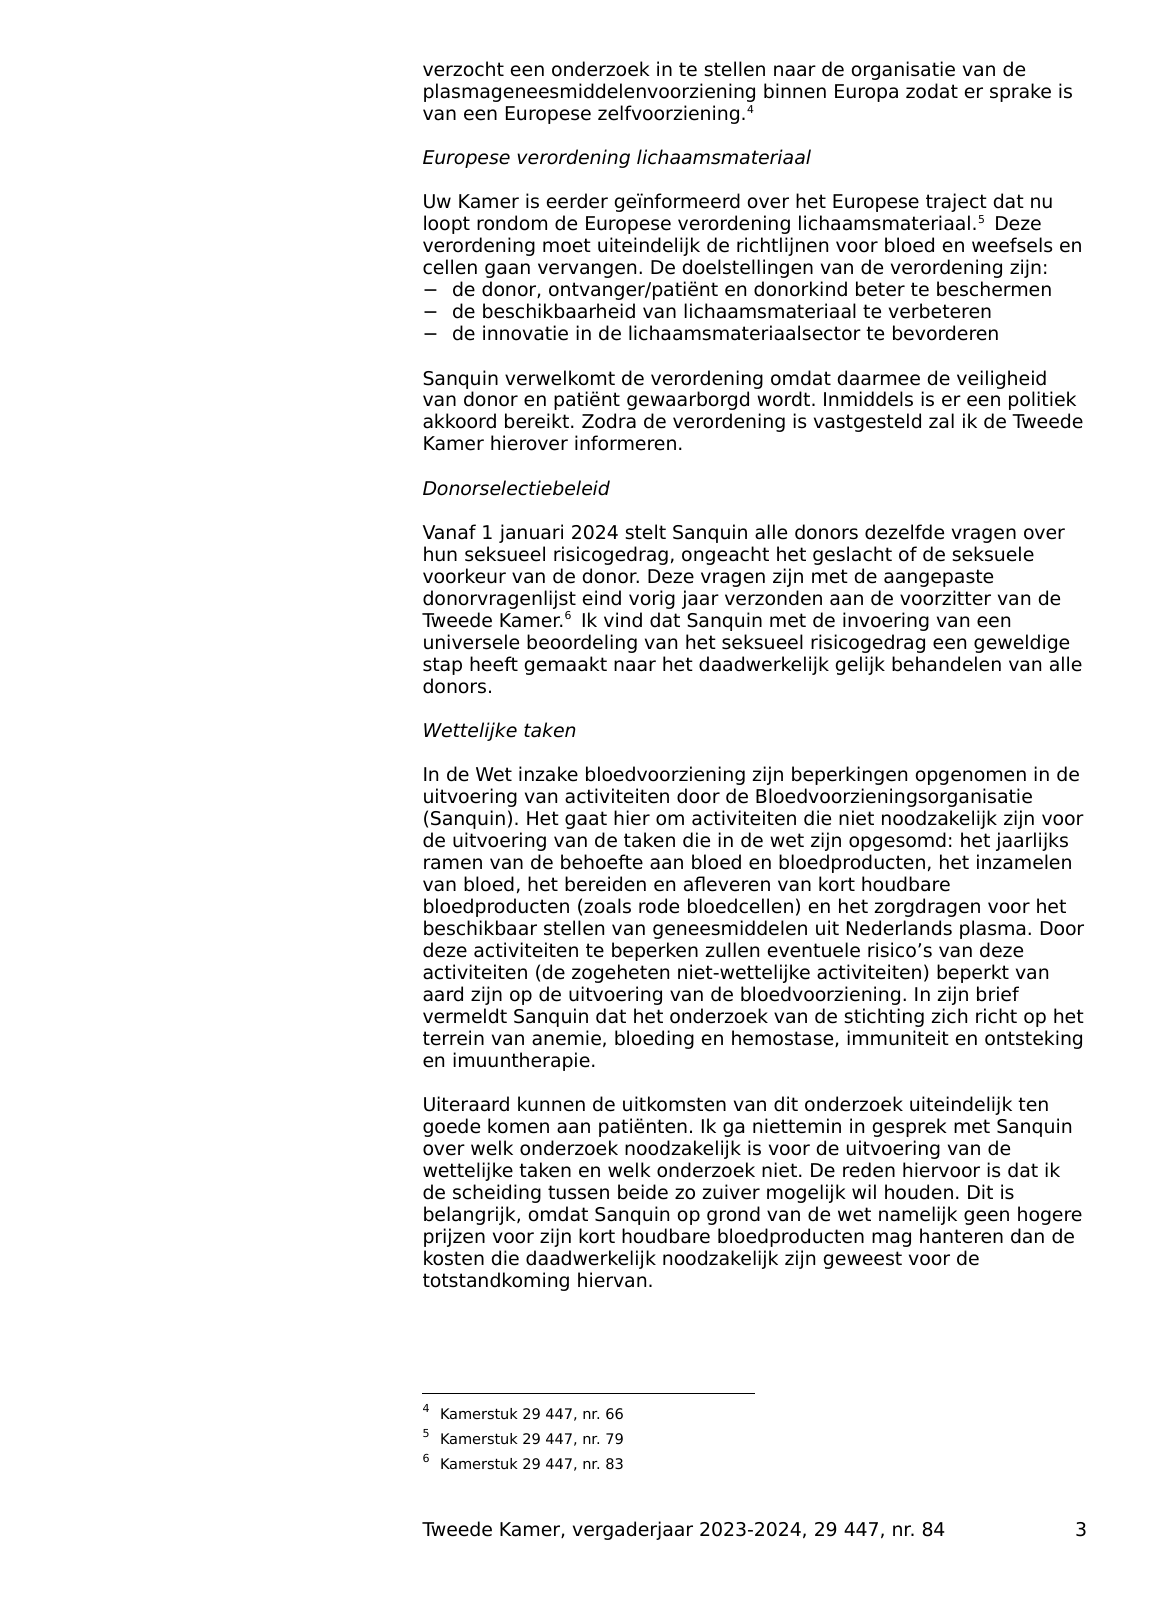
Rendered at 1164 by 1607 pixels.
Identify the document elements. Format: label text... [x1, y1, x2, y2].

text Uiteraard kunnen de uitkomsten van dit onderzoek uiteindelijk ten goede komen aan patiënten. Ik ga niettemin in gesprek met Sanquin over welk onderzoek noodzakelijk is voor de uitvoering van de wettelijke taken en welk onderzoek niet. De reden hiervoor is dat ik de scheiding tussen beide zo zuiver mogelijk wil houden. Dit is belangrijk, omdat Sanquin op grond van de wet namelijk geen hogere prijzen voor zijn kort houdbare bloedproducten mag hanteren dan de kosten die daadwerkelijk noodzakelijk zijn geweest voor de totstandkoming hiervan. [422, 1094, 1087, 1292]
text Kamerstuk 29 447, nr. 83 [422, 1452, 1087, 1474]
text Sanquin verwelkomt de verordening omdat daarmee de veiligheid van donor en patiënt gewaarborgd wordt. Inmiddels is er een politiek akkoord bereikt. Zodra de verordening is vastgesteld zal ik de Tweede Kamer hierover informeren. [422, 367, 1087, 455]
text Uw Kamer is eerder geïnformeerd over het Europese traject dat nu loopt rondom de Europese verordening lichaamsmateriaal. Deze verordening moet uiteindelijk de richtlijnen voor bloed en weefsels en cellen gaan vervangen. De doelstellingen van de verordening zijn: [422, 191, 1087, 279]
text − de donor, ontvanger/patiënt en donorkind beter te beschermen [422, 279, 1087, 301]
text Vanaf 1 januari 2024 stelt Sanquin alle donors dezelfde vragen over hun seksueel risicogedrag, ongeacht het geslacht of de seksuele voorkeur van de donor. Deze vragen zijn met de aangepaste donorvragenlijst eind vorig jaar verzonden aan de voorzitter van de Tweede Kamer. Ik vind dat Sanquin met de invoering van een universele beoordeling van het seksueel risicogedrag een geweldige stap heeft gemaakt naar het daadwerkelijk gelijk behandelen van alle donors. [422, 522, 1087, 697]
subtitle Wettelijke taken [422, 720, 1087, 742]
text − de innovatie in de lichaamsmateriaalsector te bevorderen [422, 323, 1087, 345]
text − de beschikbaarheid van lichaamsmateriaal te verbeteren [422, 301, 1087, 323]
text Kamerstuk 29 447, nr. 66 [422, 1402, 1087, 1424]
subtitle Donorselectiebeleid [422, 477, 1087, 499]
text verzocht een onderzoek in te stellen naar de organisatie van de plasmageneesmiddelenvoorziening binnen Europa zodat er sprake is van een Europese zelfvoorziening. [422, 59, 1087, 125]
text Kamerstuk 29 447, nr. 79 [422, 1427, 1087, 1449]
text In de Wet inzake bloedvoorziening zijn beperkingen opgenomen in de uitvoering van activiteiten door de Bloedvoorzieningsorganisatie (Sanquin). Het gaat hier om activiteiten die niet noodzakelijk zijn voor de uitvoering van de taken die in de wet zijn opgesomd: het jaarlijks ramen van de behoefte aan bloed en bloedproducten, het inzamelen van bloed, het bereiden en afleveren van kort houdbare bloedproducten (zoals rode bloedcellen) en het zorgdragen voor het beschikbaar stellen van geneesmiddelen uit Nederlands plasma. Door deze activiteiten te beperken zullen eventuele risico’s van deze activiteiten (de zogeheten niet-wettelijke activiteiten) beperkt van aard zijn op de uitvoering van de bloedvoorziening. In zijn brief vermeldt Sanquin dat het onderzoek van de stichting zich richt op het terrein van anemie, bloeding en hemostase, immuniteit en ontsteking en imuuntherapie. [422, 764, 1087, 1072]
subtitle Europese verordening lichaamsmateriaal [422, 147, 1087, 169]
